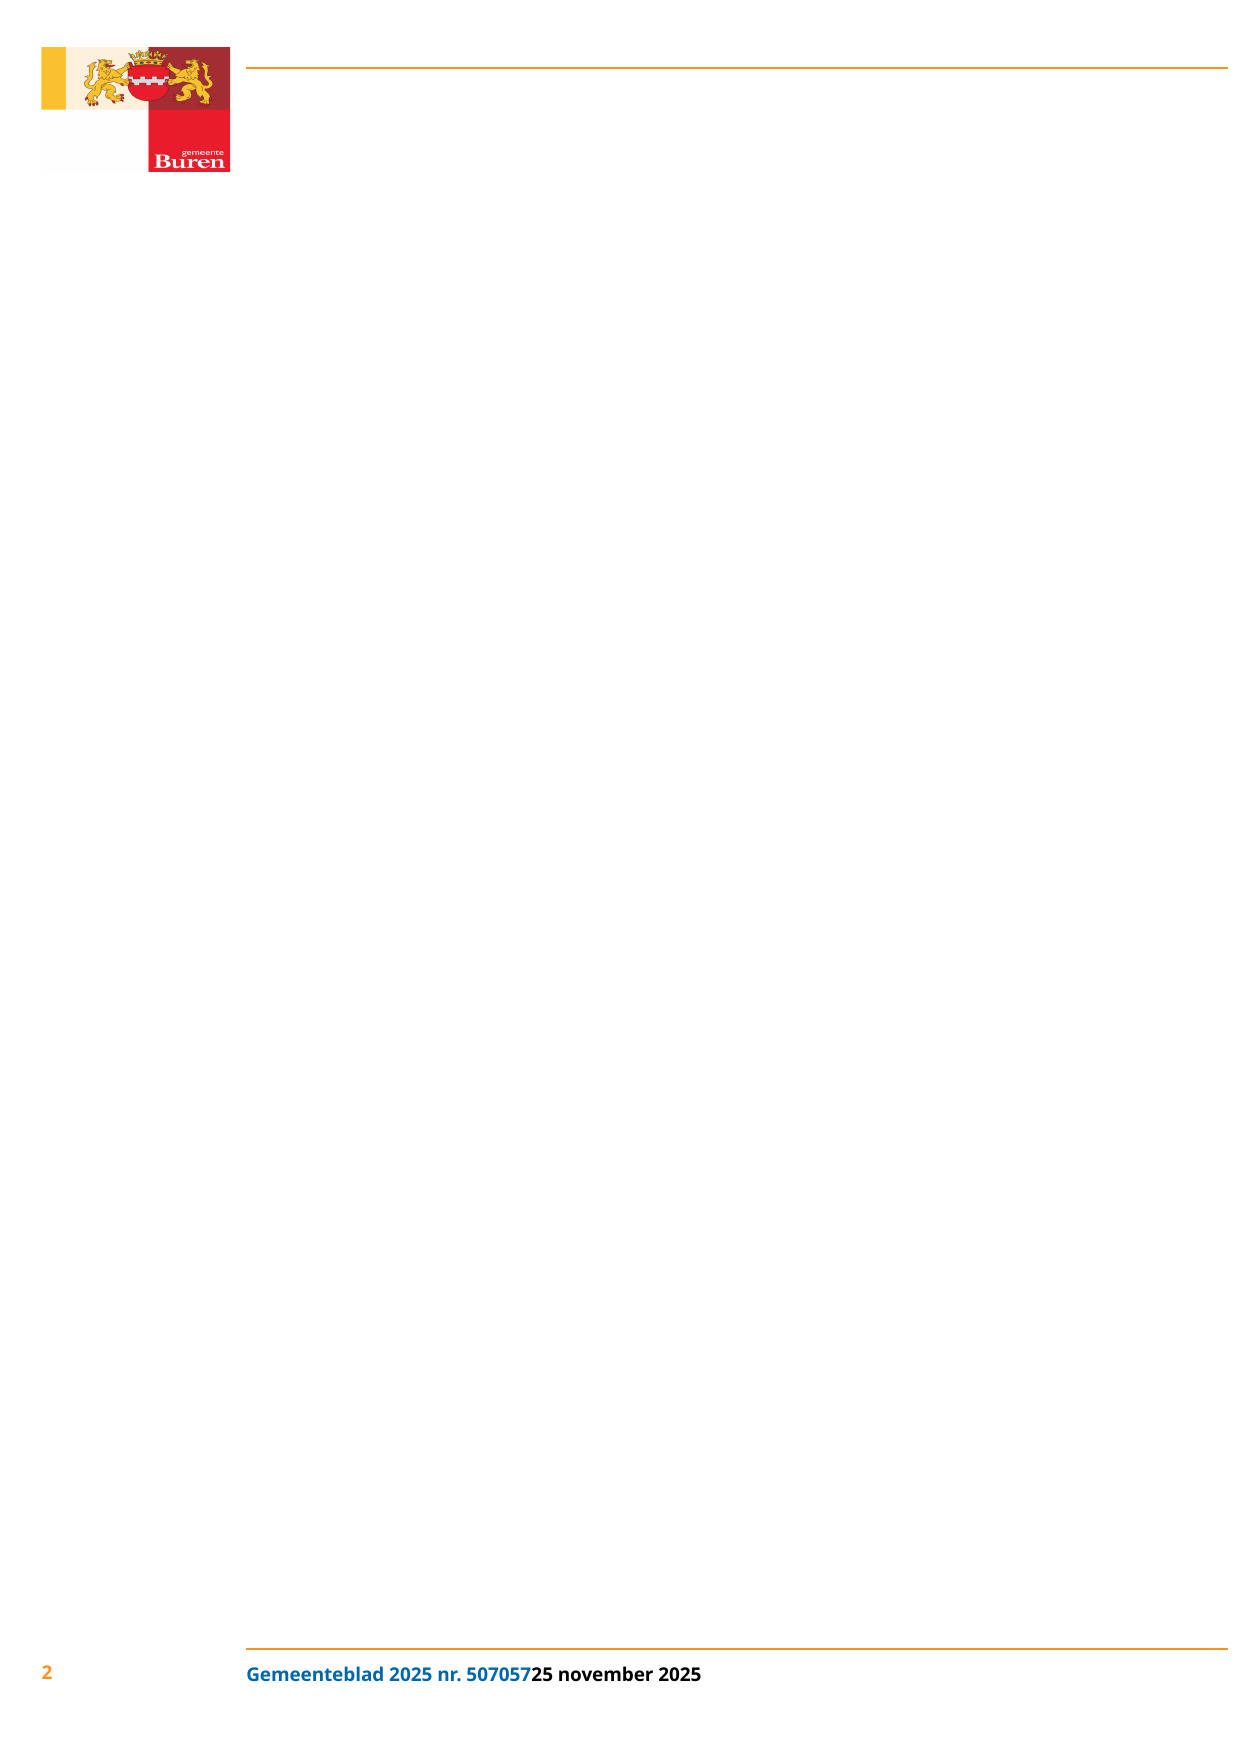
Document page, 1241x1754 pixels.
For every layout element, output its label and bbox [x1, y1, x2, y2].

picture [41, 47, 231, 172]
